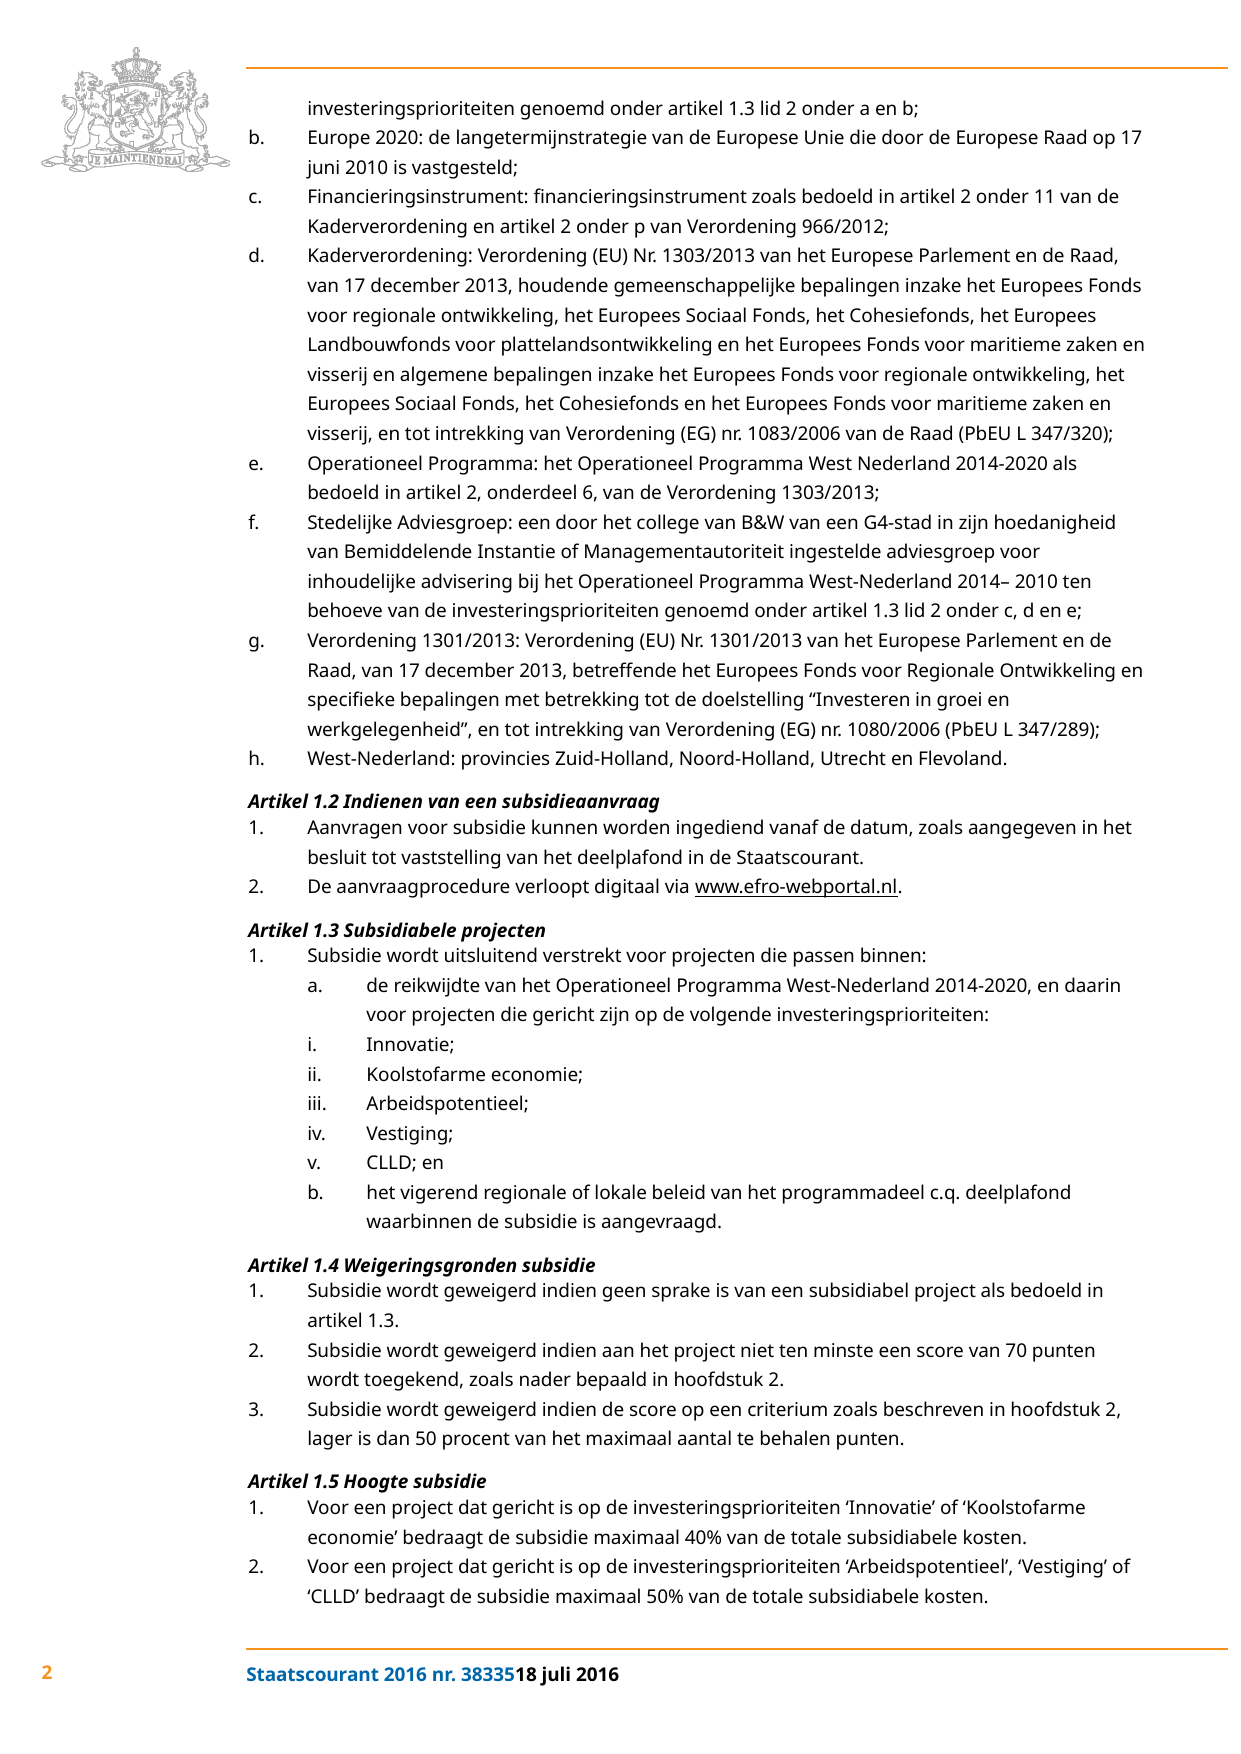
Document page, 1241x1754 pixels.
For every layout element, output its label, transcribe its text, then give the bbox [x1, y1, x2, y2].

list Verordening 1301/2013: Verordening (EU) Nr. 1301/2013 van het Europese Parlement en de Raad, van 17 december 2013, betreffende het Europees Fonds voor Regionale Ontwikkeling en specifieke bepalingen met betrekking tot de doelstelling “Investeren in groei en werkgelegenheid”, en tot intrekking van Verordening (EG) nr. 1080/2006 (PbEU L 347/289); [248, 627, 1152, 742]
list Subsidie wordt geweigerd indien geen sprake is van een subsidiabel project als bedoeld in artikel 1.3. [248, 1278, 1152, 1333]
list Innovatie; [307, 1031, 1152, 1057]
list Aanvragen voor subsidie kunnen worden ingediend vanaf de datum, zoals aangegeven in het besluit tot vaststelling van het deelplafond in de Staatscourant. [248, 814, 1152, 870]
list Koolstofarme economie; [307, 1061, 1152, 1087]
text Artikel 1.3 Subsidiabele projecten [248, 917, 1152, 942]
list Europe 2020: de langetermijnstrategie van de Europese Unie die door de Europese Raad op 17 juni 2010 is vastgesteld; [248, 124, 1152, 180]
list Financieringsinstrument: financieringsinstrument zoals bedoeld in artikel 2 onder 11 van de Kaderverordening en artikel 2 onder p van Verordening 966/2012; [248, 183, 1152, 239]
list Arbeidspotentieel; [307, 1090, 1152, 1116]
picture [41, 47, 231, 172]
list Subsidie wordt geweigerd indien de score op een criterium zoals beschreven in hoofdstuk 2, lager is dan 50 procent van het maximaal aantal te behalen punten. [248, 1396, 1152, 1451]
list Stedelijke Adviesgroep: een door het college van B&W van een G4-stad in zijn hoedanigheid van Bemiddelende Instantie of Managementautoriteit ingestelde adviesgroep voor inhoudelijke advisering bij het Operationeel Programma West-Nederland 2014– 2010 ten behoeve van de investeringsprioriteiten genoemd onder artikel 1.3 lid 2 onder c, d en e; [248, 509, 1152, 623]
list het vigerend regionale of lokale beleid van het programmadeel c.q. deelplafond waarbinnen de subsidie is aangevraagd. [307, 1179, 1152, 1234]
list Subsidie wordt uitsluitend verstrekt voor projecten die passen binnen: [248, 942, 1152, 968]
text Artikel 1.4 Weigeringsgronden subsidie [248, 1252, 1152, 1278]
list Operationeel Programma: het Operationeel Programma West Nederland 2014-2020 als bedoeld in artikel 2, onderdeel 6, van de Verordening 1303/2013; [248, 450, 1152, 505]
list De aanvraagprocedure verloopt digitaal via www.efro-webportal.nl. [248, 874, 1152, 899]
text Artikel 1.5 Hoogte subsidie [248, 1469, 1152, 1494]
list CLLD; en [307, 1149, 1152, 1175]
list Voor een project dat gericht is op de investeringsprioriteiten ‘Arbeidspotentieel’, ‘Vestiging’ of ‘CLLD’ bedraagt de subsidie maximaal 50% van de totale subsidiabele kosten. [248, 1553, 1152, 1609]
list Subsidie wordt geweigerd indien aan het project niet ten minste een score van 70 punten wordt toegekend, zoals nader bepaald in hoofdstuk 2. [248, 1337, 1152, 1392]
list Voor een project dat gericht is op de investeringsprioriteiten ‘Innovatie’ of ‘Koolstofarme economie’ bedraagt de subsidie maximaal 40% van de totale subsidiabele kosten. [248, 1494, 1152, 1550]
list investeringsprioriteiten genoemd onder artikel 1.3 lid 2 onder a en b; [248, 95, 1152, 121]
list de reikwijdte van het Operationeel Programma West-Nederland 2014-2020, en daarin voor projecten die gericht zijn op de volgende investeringsprioriteiten: [307, 972, 1152, 1027]
text Artikel 1.2 Indienen van een subsidieaanvraag [248, 789, 1152, 814]
list West-Nederland: provincies Zuid-Holland, Noord-Holland, Utrecht en Flevoland. [248, 746, 1152, 771]
list Kaderverordening: Verordening (EU) Nr. 1303/2013 van het Europese Parlement en de Raad, van 17 december 2013, houdende gemeenschappelijke bepalingen inzake het Europees Fonds voor regionale ontwikkeling, het Europees Sociaal Fonds, het Cohesiefonds, het Europees Landbouwfonds voor plattelandsontwikkeling en het Europees Fonds voor maritieme zaken en visserij en algemene bepalingen inzake het Europees Fonds voor regionale ontwikkeling, het Europees Sociaal Fonds, het Cohesiefonds en het Europees Fonds voor maritieme zaken en visserij, en tot intrekking van Verordening (EG) nr. 1083/2006 van de Raad (PbEU L 347/320); [248, 243, 1152, 446]
list Vestiging; [307, 1120, 1152, 1146]
